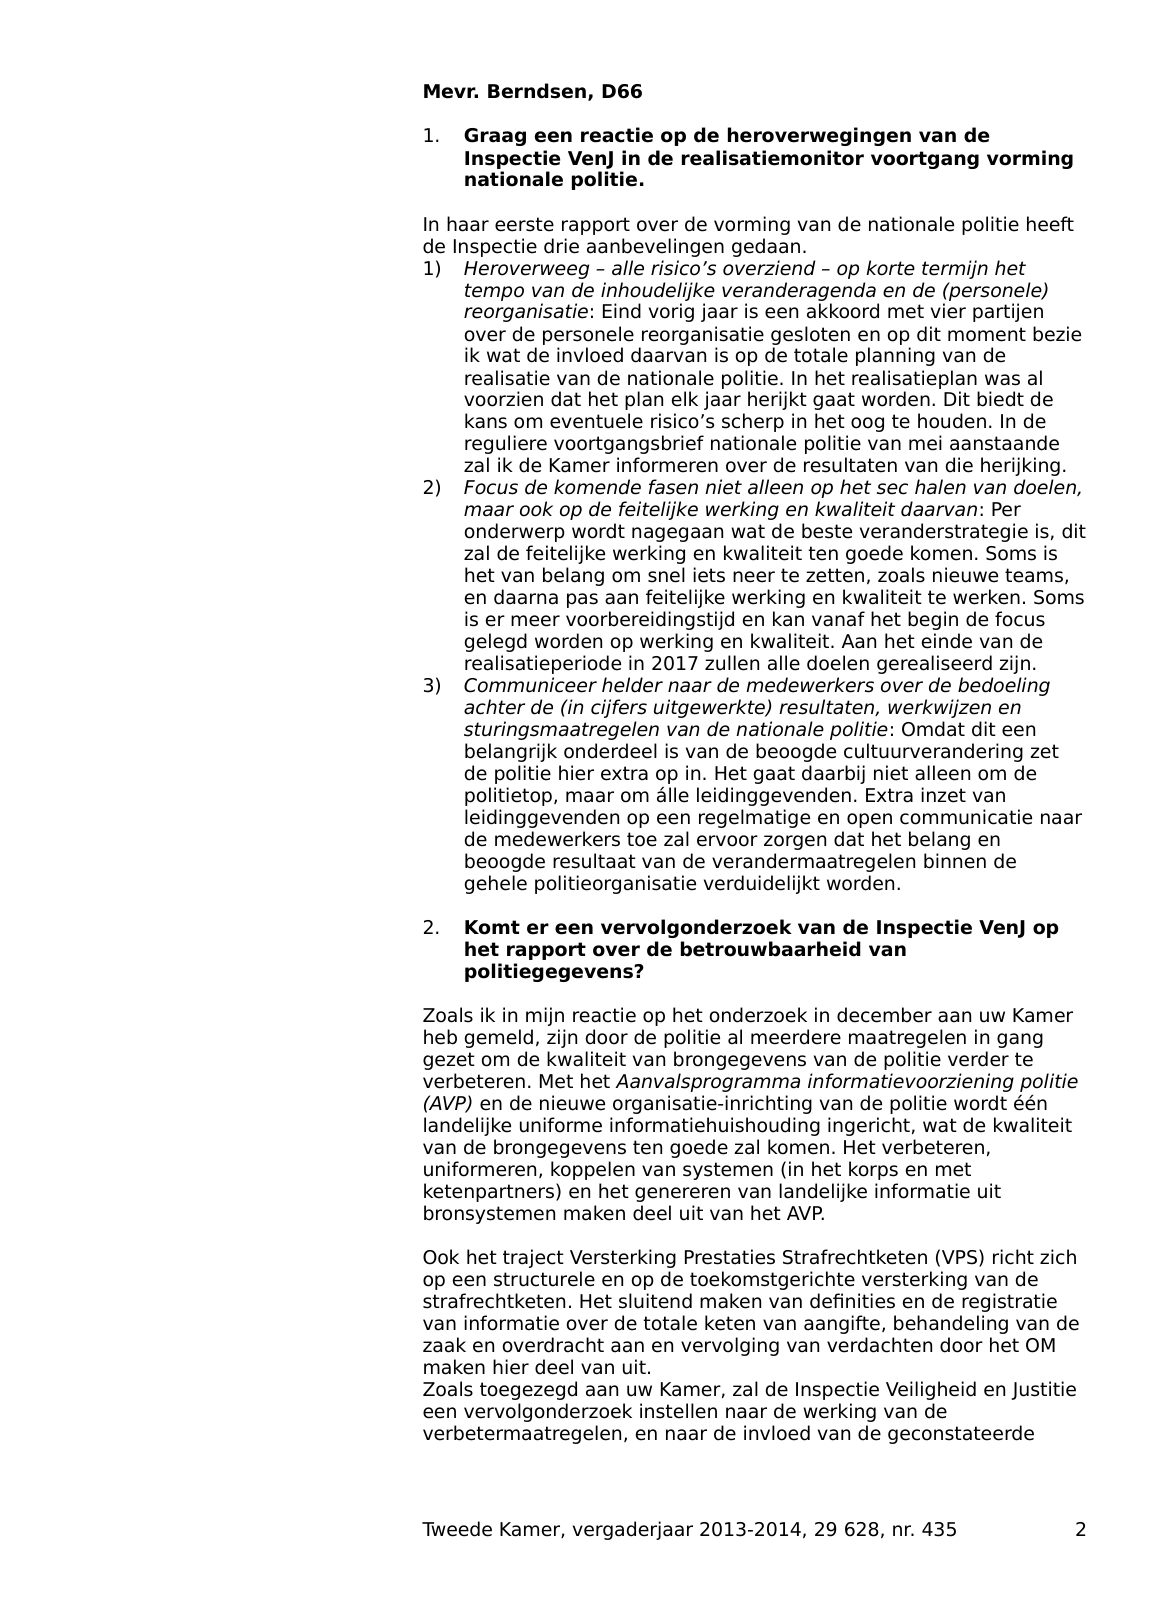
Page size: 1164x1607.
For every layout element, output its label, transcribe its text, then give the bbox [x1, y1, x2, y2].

text 2. Komt er een vervolgonderzoek van de Inspectie VenJ op het rapport over de betrouwbaarheid van politiegegevens? [422, 917, 1087, 983]
subtitle Mevr. Berndsen, D66 [422, 81, 1087, 103]
text Ook het traject Versterking Prestaties Strafrechtketen (VPS) richt zich op een structurele en op de toekomstgerichte versterking van de strafrechtketen. Het sluitend maken van definities en de registratie van informatie over de totale keten van aangifte, behandeling van de zaak en overdracht aan en vervolging van verdachten door het OM maken hier deel van uit. [422, 1247, 1087, 1379]
text Zoals toegezegd aan uw Kamer, zal de Inspectie Veiligheid en Justitie een vervolgonderzoek instellen naar de werking van de verbetermaatregelen, en naar de invloed van de geconstateerde [422, 1379, 1087, 1445]
text 1) Heroverweeg – alle risico’s overziend – op korte termijn het tempo van de inhoudelijke veranderagenda en de (personele) reorganisatie: Eind vorig jaar is een akkoord met vier partijen over de personele reorganisatie gesloten en op dit moment bezie ik wat de invloed daarvan is op de totale planning van de realisatie van de nationale politie. In het realisatieplan was al voorzien dat het plan elk jaar herijkt gaat worden. Dit biedt de kans om eventuele risico’s scherp in het oog te houden. In de reguliere voortgangsbrief nationale politie van mei aanstaande zal ik de Kamer informeren over de resultaten van die herijking. [422, 257, 1087, 477]
text Zoals ik in mijn reactie op het onderzoek in december aan uw Kamer heb gemeld, zijn door de politie al meerdere maatregelen in gang gezet om de kwaliteit van brongegevens van de politie verder te verbeteren. Met het Aanvalsprogramma informatievoorziening politie (AVP) en de nieuwe organisatie-inrichting van de politie wordt één landelijke uniforme informatiehuishouding ingericht, wat de kwaliteit van de brongegevens ten goede zal komen. Het verbeteren, uniformeren, koppelen van systemen (in het korps en met ketenpartners) en het genereren van landelijke informatie uit bronsystemen maken deel uit van het AVP. [422, 1005, 1087, 1225]
text 1. Graag een reactie op de heroverwegingen van de Inspectie VenJ in de realisatiemonitor voortgang vorming nationale politie. [422, 125, 1087, 191]
text In haar eerste rapport over de vorming van de nationale politie heeft de Inspectie drie aanbevelingen gedaan. [422, 213, 1087, 257]
text 3) Communiceer helder naar de medewerkers over de bedoeling achter de (in cijfers uitgewerkte) resultaten, werkwijzen en sturingsmaatregelen van de nationale politie: Omdat dit een belangrijk onderdeel is van de beoogde cultuurverandering zet de politie hier extra op in. Het gaat daarbij niet alleen om de politietop, maar om álle leidinggevenden. Extra inzet van leidinggevenden op een regelmatige en open communicatie naar de medewerkers toe zal ervoor zorgen dat het belang en beoogde resultaat van de verandermaatregelen binnen de gehele politieorganisatie verduidelijkt worden. [422, 675, 1087, 895]
text 2) Focus de komende fasen niet alleen op het sec halen van doelen, maar ook op de feitelijke werking en kwaliteit daarvan: Per onderwerp wordt nagegaan wat de beste veranderstrategie is, dit zal de feitelijke werking en kwaliteit ten goede komen. Soms is het van belang om snel iets neer te zetten, zoals nieuwe teams, en daarna pas aan feitelijke werking en kwaliteit te werken. Soms is er meer voorbereidingstijd en kan vanaf het begin de focus gelegd worden op werking en kwaliteit. Aan het einde van de realisatieperiode in 2017 zullen alle doelen gerealiseerd zijn. [422, 477, 1087, 675]
